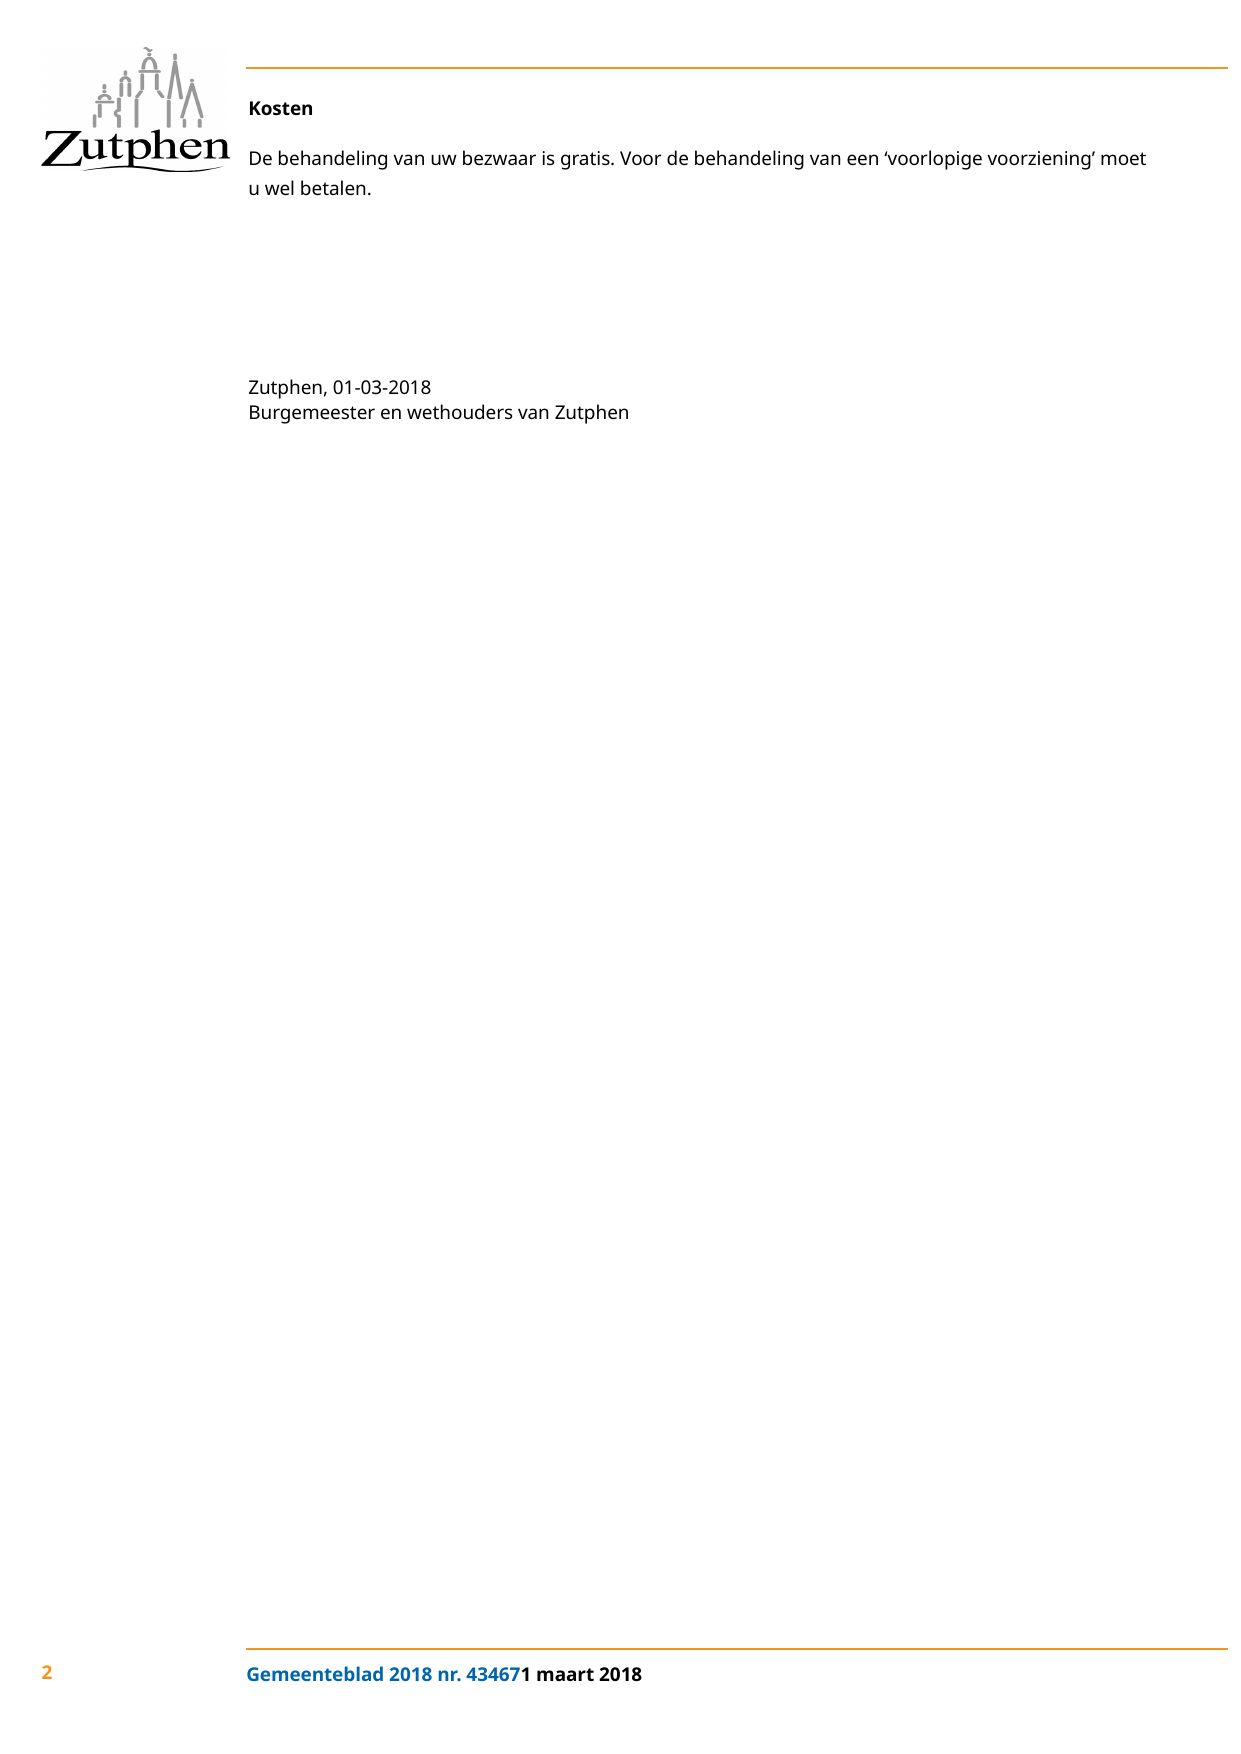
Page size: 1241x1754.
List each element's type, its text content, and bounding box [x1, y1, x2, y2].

text Zutphen, 01-03-2018 [248, 374, 1152, 399]
text De behandeling van uw bezwaar is gratis. Voor de behandeling van een ‘voorlopige voorziening’ moet u wel betalen. [248, 145, 1152, 201]
text Burgemeester en wethouders van Zutphen [248, 399, 1152, 425]
text Kosten [248, 95, 1152, 121]
picture [41, 47, 231, 172]
